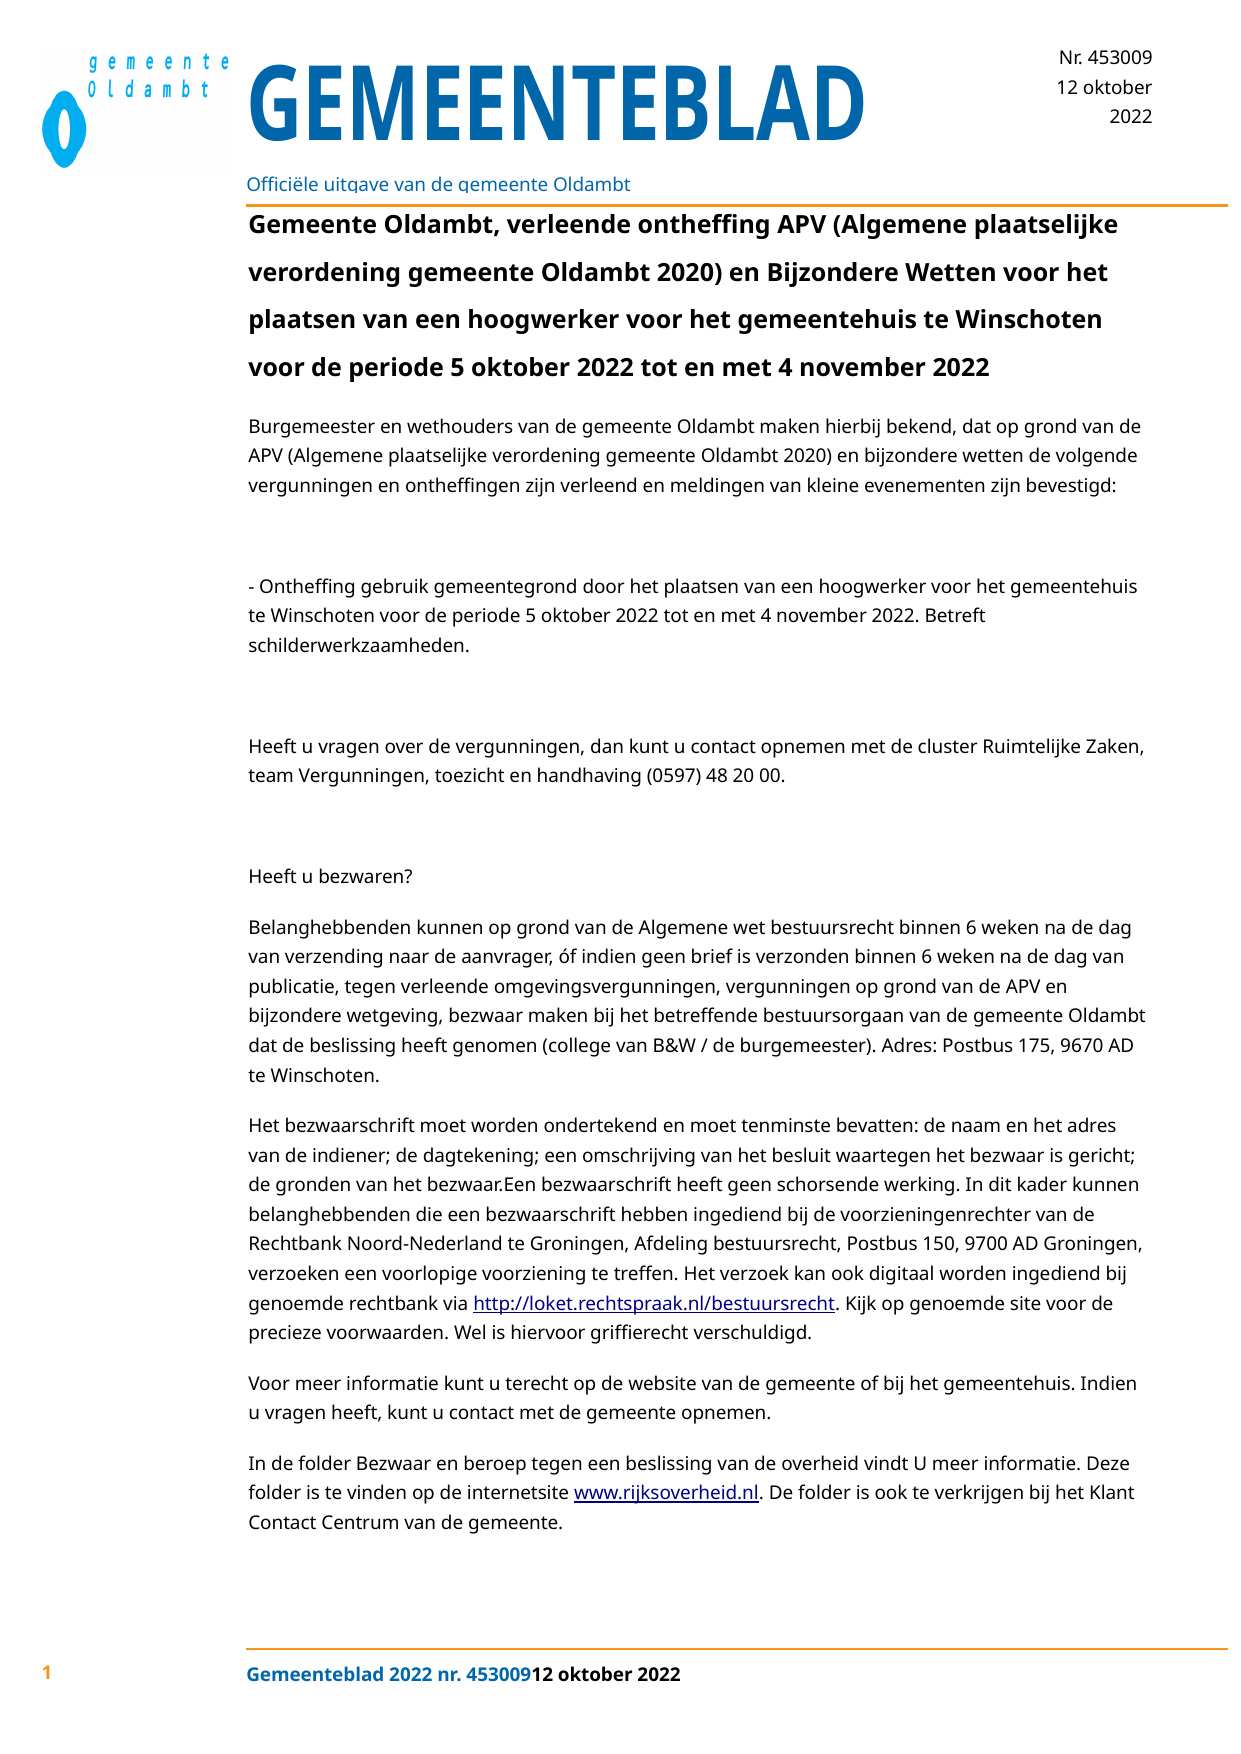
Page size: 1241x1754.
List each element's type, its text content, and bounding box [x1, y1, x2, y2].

text Heeft u bezwaren? [248, 863, 1152, 889]
text Het bezwaarschrift moet worden ondertekend en moet tenminste bevatten: de naam en het adres van de indiener; de dagtekening; een omschrijving van het besluit waartegen het bezwaar is gericht; de gronden van het bezwaar.Een bezwaarschrift heeft geen schorsende werking. In dit kader kunnen belanghebbenden die een bezwaarschrift hebben ingediend bij de voorzieningenrechter van de Rechtbank Noord-Nederland te Groningen, Afdeling bestuursrecht, Postbus 150, 9700 AD Groningen, verzoeken een voorlopige voorziening te treffen. Het verzoek kan ook digitaal worden ingediend bij genoemde rechtbank via http://loket.rechtspraak.nl/bestuursrecht. Kijk op genoemde site voor de precieze voorwaarden. Wel is hiervoor griffierecht verschuldigd. [248, 1112, 1152, 1345]
text Belanghebbenden kunnen op grond van de Algemene wet bestuursrecht binnen 6 weken na de dag van verzending naar de aanvrager, óf indien geen brief is verzonden binnen 6 weken na de dag van publicatie, tegen verleende omgevingsvergunningen, vergunningen op grond van de APV en bijzondere wetgeving, bezwaar maken bij het betreffende bestuursorgaan van de gemeente Oldambt dat de beslissing heeft genomen (college van B&W / de burgemeester). Adres: Postbus 175, 9670 AD te Winschoten. [248, 914, 1152, 1088]
picture [41, 47, 231, 172]
text Burgemeester en wethouders van de gemeente Oldambt maken hierbij bekend, dat op grond van de APV (Algemene plaatselijke verordening gemeente Oldambt 2020) en bijzondere wetten de volgende vergunningen en ontheffingen zijn verleend en meldingen van kleine evenementen zijn bevestigd: [248, 413, 1152, 498]
text Gemeente Oldambt, verleende ontheffing APV (Algemene plaatselijke verordening gemeente Oldambt 2020) en Bijzondere Wetten voor het plaatsen van een hoogwerker voor het gemeentehuis te Winschoten voor de periode 5 oktober 2022 tot en met 4 november 2022 [248, 207, 1152, 384]
text Heeft u vragen over de vergunningen, dan kunt u contact opnemen met de cluster Ruimtelijke Zaken, team Vergunningen, toezicht en handhaving (0597) 48 20 00. [248, 733, 1152, 788]
text Voor meer informatie kunt u terecht op de website van de gemeente of bij het gemeentehuis. Indien u vragen heeft, kunt u contact met de gemeente opnemen. [248, 1370, 1152, 1425]
text In de folder Bezwaar en beroep tegen een beslissing van de overheid vindt U meer informatie. Deze folder is te vinden op de internetsite www.rijksoverheid.nl. De folder is ook te verkrijgen bij het Klant Contact Centrum van de gemeente. [248, 1450, 1152, 1535]
text - Ontheffing gebruik gemeentegrond door het plaatsen van een hoogwerker voor het gemeentehuis te Winschoten voor de periode 5 oktober 2022 tot en met 4 november 2022. Betreft schilderwerkzaamheden. [248, 573, 1152, 658]
